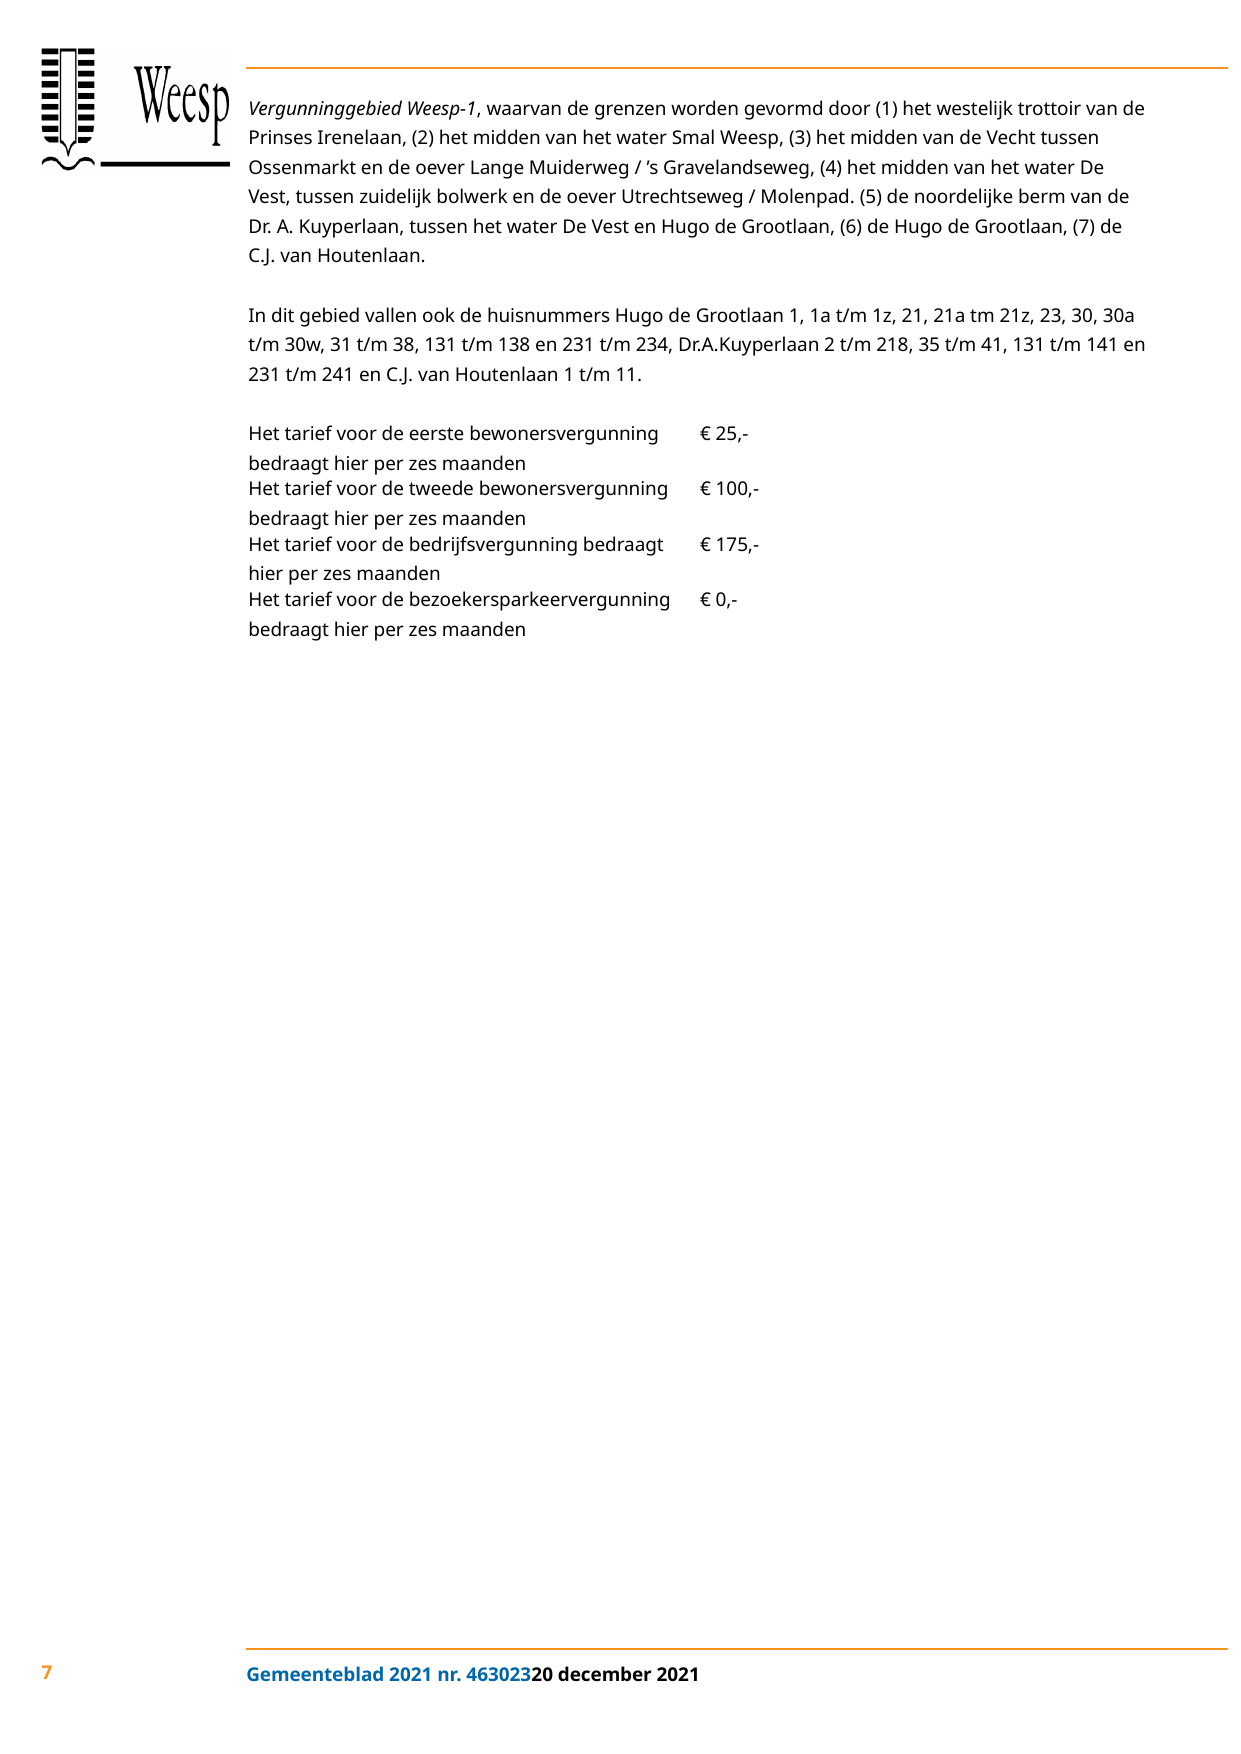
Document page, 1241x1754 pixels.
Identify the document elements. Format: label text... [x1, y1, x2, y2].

text Vergunninggebied Weesp-1, waarvan de grenzen worden gevormd door (1) het westelijk trottoir van de Prinses Irenelaan, (2) het midden van het water Smal Weesp, (3) het midden van de Vecht tussen Ossenmarkt en de oever Lange Muiderweg / ’s Gravelandseweg, (4) het midden van het water De Vest, tussen zuidelijk bolwerk en de oever Utrechtseweg / Molenpad. (5) de noordelijke berm van de Dr. A. Kuyperlaan, tussen het water De Vest en Hugo de Grootlaan, (6) de Hugo de Grootlaan, (7) de C.J. van Houtenlaan. [248, 95, 1152, 268]
table_header Het tarief voor de eerste bewonersvergunning bedraagt hier per zes maanden [248, 420, 700, 476]
picture [41, 47, 231, 172]
table_cell € 175,- [700, 531, 1152, 586]
table_header € 25,- [700, 420, 1152, 476]
table_cell Het tarief voor de tweede bewonersvergunning bedraagt hier per zes maanden [248, 476, 700, 531]
table_cell € 0,- [700, 586, 1152, 642]
table_cell Het tarief voor de bedrijfsvergunning bedraagt hier per zes maanden [248, 531, 700, 586]
text In dit gebied vallen ook de huisnummers Hugo de Grootlaan 1, 1a t/m 1z, 21, 21a tm 21z, 23, 30, 30a t/m 30w, 31 t/m 38, 131 t/m 138 en 231 t/m 234, Dr.A.Kuyperlaan 2 t/m 218, 35 t/m 41, 131 t/m 141 en 231 t/m 241 en C.J. van Houtenlaan 1 t/m 11. [248, 302, 1152, 387]
table_cell Het tarief voor de bezoekersparkeervergunning bedraagt hier per zes maanden [248, 586, 700, 642]
table_cell € 100,- [700, 476, 1152, 531]
